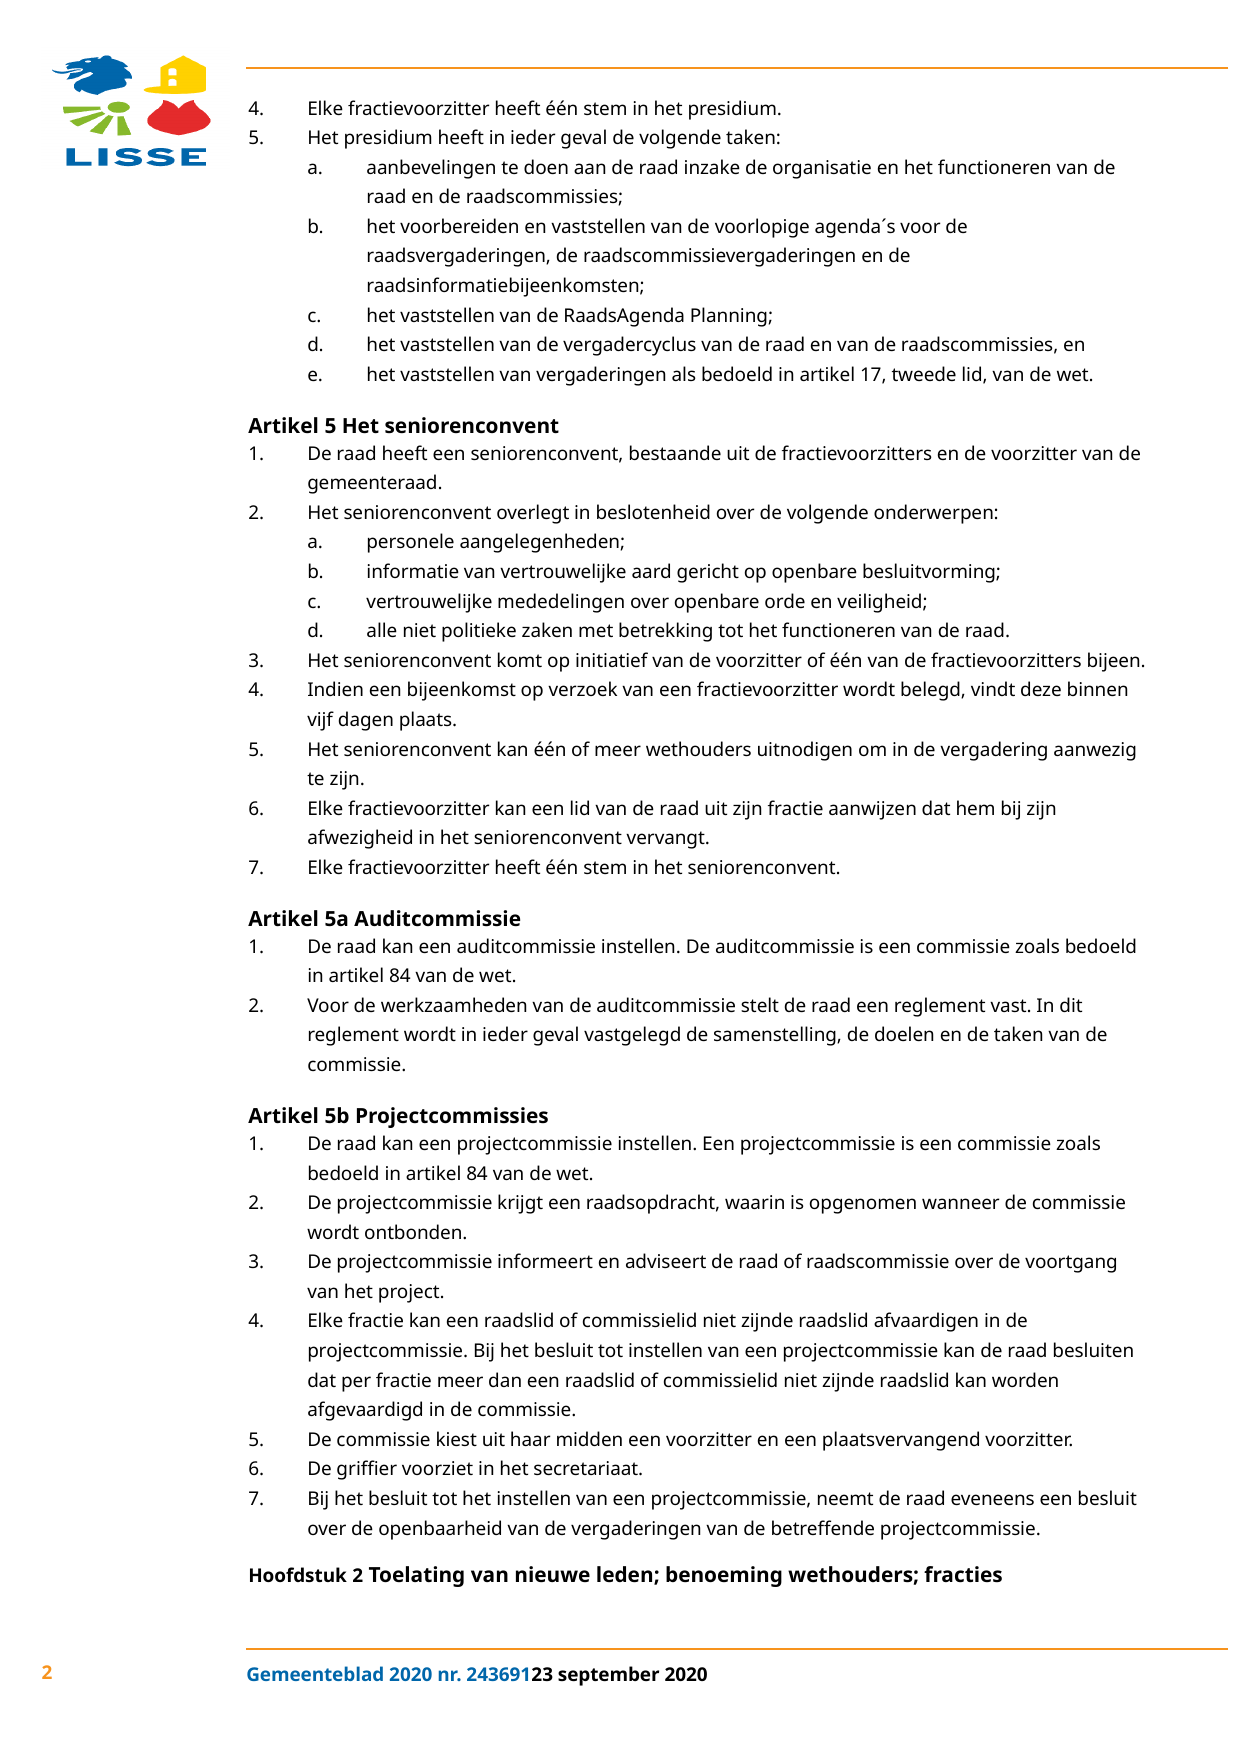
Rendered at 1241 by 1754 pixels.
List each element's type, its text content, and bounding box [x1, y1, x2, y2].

list Bij het besluit tot het instellen van een projectcommissie, neemt de raad eveneens een besluit over de openbaarheid van de vergaderingen van de betreffende projectcommissie. [248, 1485, 1152, 1540]
text Artikel 5 Het seniorenconvent [248, 411, 1152, 440]
list Elke fractievoorzitter kan een lid van de raad uit zijn fractie aanwijzen dat hem bij zijn afwezigheid in het seniorenconvent vervangt. [248, 795, 1152, 850]
list alle niet politieke zaken met betrekking tot het functioneren van de raad. [307, 617, 1152, 643]
list Voor de werkzaamheden van de auditcommissie stelt de raad een reglement vast. In dit reglement wordt in ieder geval vastgelegd de samenstelling, de doelen en de taken van de commissie. [248, 992, 1152, 1077]
list Elke fractie kan een raadslid of commissielid niet zijnde raadslid afvaardigen in de projectcommissie. Bij het besluit tot instellen van een projectcommissie kan de raad besluiten dat per fractie meer dan een raadslid of commissielid niet zijnde raadslid kan worden afgevaardigd in de commissie. [248, 1308, 1152, 1422]
list het vaststellen van vergaderingen als bedoeld in artikel 17, tweede lid, van de wet. [307, 361, 1152, 387]
list Het seniorenconvent kan één of meer wethouders uitnodigen om in de vergadering aanwezig te zijn. [248, 736, 1152, 791]
list Het seniorenconvent komt op initiatief van de voorzitter of één van de fractievoorzitters bijeen. [248, 647, 1152, 673]
list Het seniorenconvent overlegt in beslotenheid over de volgende onderwerpen: [248, 499, 1152, 525]
list het vaststellen van de vergadercyclus van de raad en van de raadscommissies, en [307, 331, 1152, 357]
text Artikel 5b Projectcommissies [248, 1102, 1152, 1130]
text Hoofdstuk 2 Toelating van nieuwe leden; benoeming wethouders; fracties [248, 1560, 1152, 1589]
list De raad heeft een seniorenconvent, bestaande uit de fractievoorzitters en de voorzitter van de gemeenteraad. [248, 440, 1152, 495]
list Elke fractievoorzitter heeft één stem in het presidium. [248, 95, 1152, 121]
list De projectcommissie krijgt een raadsopdracht, waarin is opgenomen wanneer de commissie wordt ontbonden. [248, 1189, 1152, 1244]
picture [41, 47, 231, 172]
list Het presidium heeft in ieder geval de volgende taken: [248, 124, 1152, 150]
text Artikel 5a Auditcommissie [248, 904, 1152, 933]
list De commissie kiest uit haar midden een voorzitter en een plaatsvervangend voorzitter. [248, 1426, 1152, 1452]
list het vaststellen van de RaadsAgenda Planning; [307, 302, 1152, 328]
list De projectcommissie informeert en adviseert de raad of raadscommissie over de voortgang van het project. [248, 1248, 1152, 1304]
list Elke fractievoorzitter heeft één stem in het seniorenconvent. [248, 854, 1152, 880]
list De raad kan een auditcommissie instellen. De auditcommissie is een commissie zoals bedoeld in artikel 84 van de wet. [248, 933, 1152, 988]
list vertrouwelijke mededelingen over openbare orde en veiligheid; [307, 588, 1152, 613]
list informatie van vertrouwelijke aard gericht op openbare besluitvorming; [307, 558, 1152, 584]
list De raad kan een projectcommissie instellen. Een projectcommissie is een commissie zoals bedoeld in artikel 84 van de wet. [248, 1130, 1152, 1185]
list aanbevelingen te doen aan de raad inzake de organisatie en het functioneren van de raad en de raadscommissies; [307, 154, 1152, 209]
list De griffier voorziet in het secretariaat. [248, 1456, 1152, 1481]
list Indien een bijeenkomst op verzoek van een fractievoorzitter wordt belegd, vindt deze binnen vijf dagen plaats. [248, 677, 1152, 732]
list het voorbereiden en vaststellen van de voorlopige agenda´s voor de raadsvergaderingen, de raadscommissievergaderingen en de raadsinformatiebijeenkomsten; [307, 213, 1152, 298]
list personele aangelegenheden; [307, 529, 1152, 554]
